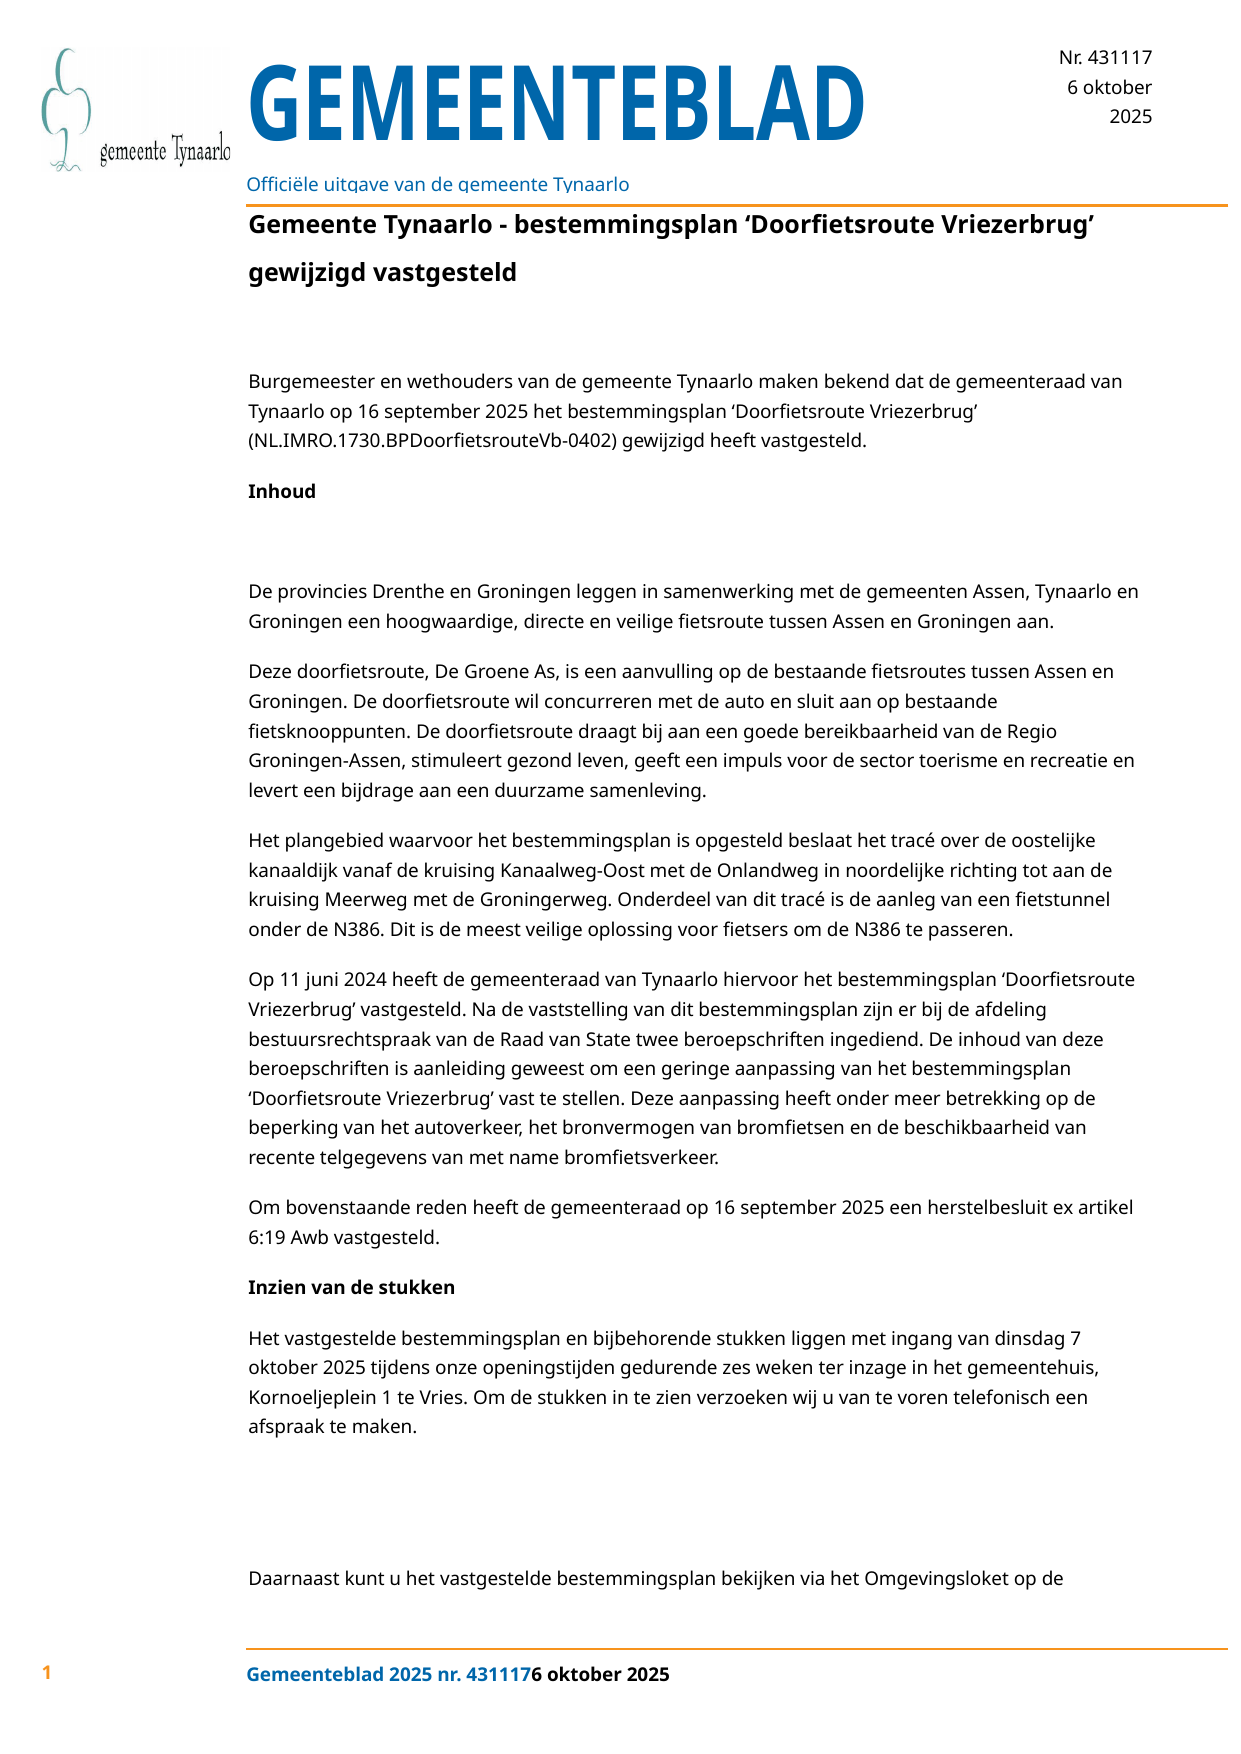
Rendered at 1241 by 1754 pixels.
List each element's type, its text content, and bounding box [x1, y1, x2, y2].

text Op 11 juni 2024 heeft de gemeenteraad van Tynaarlo hiervoor het bestemmingsplan ‘Doorfietsroute Vriezerbrug’ vastgesteld. Na de vaststelling van dit bestemmingsplan zijn er bij de afdeling bestuursrechtspraak van de Raad van State twee beroepschriften ingediend. De inhoud van deze beroepschriften is aanleiding geweest om een geringe aanpassing van het bestemmingsplan ‘Doorfietsroute Vriezerbrug’ vast te stellen. Deze aanpassing heeft onder meer betrekking op de beperking van het autoverkeer, het bronvermogen van bromfietsen en de beschikbaarheid van recente telgegevens van met name bromfietsverkeer. [248, 967, 1152, 1170]
text De provincies Drenthe en Groningen leggen in samenwerking met de gemeenten Assen, Tynaarlo en Groningen een hoogwaardige, directe en veilige fietsroute tussen Assen en Groningen aan. [248, 579, 1152, 634]
text Gemeente Tynaarlo - bestemmingsplan ‘Doorfietsroute Vriezerbrug’ gewijzigd vastgesteld [248, 207, 1152, 288]
text Het vastgestelde bestemmingsplan en bijbehorende stukken liggen met ingang van dinsdag 7 oktober 2025 tijdens onze openingstijden gedurende zes weken ter inzage in het gemeentehuis, Kornoeljeplein 1 te Vries. Om de stukken in te zien verzoeken wij u van te voren telefonisch een afspraak te maken. [248, 1325, 1152, 1439]
text Inhoud [248, 478, 1152, 504]
text Daarnaast kunt u het vastgestelde bestemmingsplan bekijken via het Omgevingsloket op de [248, 1565, 1152, 1591]
picture [41, 47, 231, 172]
text Burgemeester en wethouders van de gemeente Tynaarlo maken bekend dat de gemeenteraad van Tynaarlo op 16 september 2025 het bestemmingsplan ‘Doorfietsroute Vriezerbrug’ (NL.IMRO.1730.BPDoorfietsrouteVb-0402) gewijzigd heeft vastgesteld. [248, 368, 1152, 453]
text Inzien van de stukken [248, 1274, 1152, 1300]
text Deze doorfietsroute, De Groene As, is een aanvulling op de bestaande fietsroutes tussen Assen en Groningen. De doorfietsroute wil concurreren met de auto en sluit aan op bestaande fietsknooppunten. De doorfietsroute draagt bij aan een goede bereikbaarheid van de Regio Groningen-Assen, stimuleert gezond leven, geeft een impuls voor de sector toerisme en recreatie en levert een bijdrage aan een duurzame samenleving. [248, 659, 1152, 803]
text Het plangebied waarvoor het bestemmingsplan is opgesteld beslaat het tracé over de oostelijke kanaaldijk vanaf de kruising Kanaalweg-Oost met de Onlandweg in noordelijke richting tot aan de kruising Meerweg met de Groningerweg. Onderdeel van dit tracé is de aanleg van een fietstunnel onder de N386. Dit is de meest veilige oplossing voor fietsers om de N386 te passeren. [248, 827, 1152, 942]
text Om bovenstaande reden heeft de gemeenteraad op 16 september 2025 een herstelbesluit ex artikel 6:19 Awb vastgesteld. [248, 1194, 1152, 1250]
